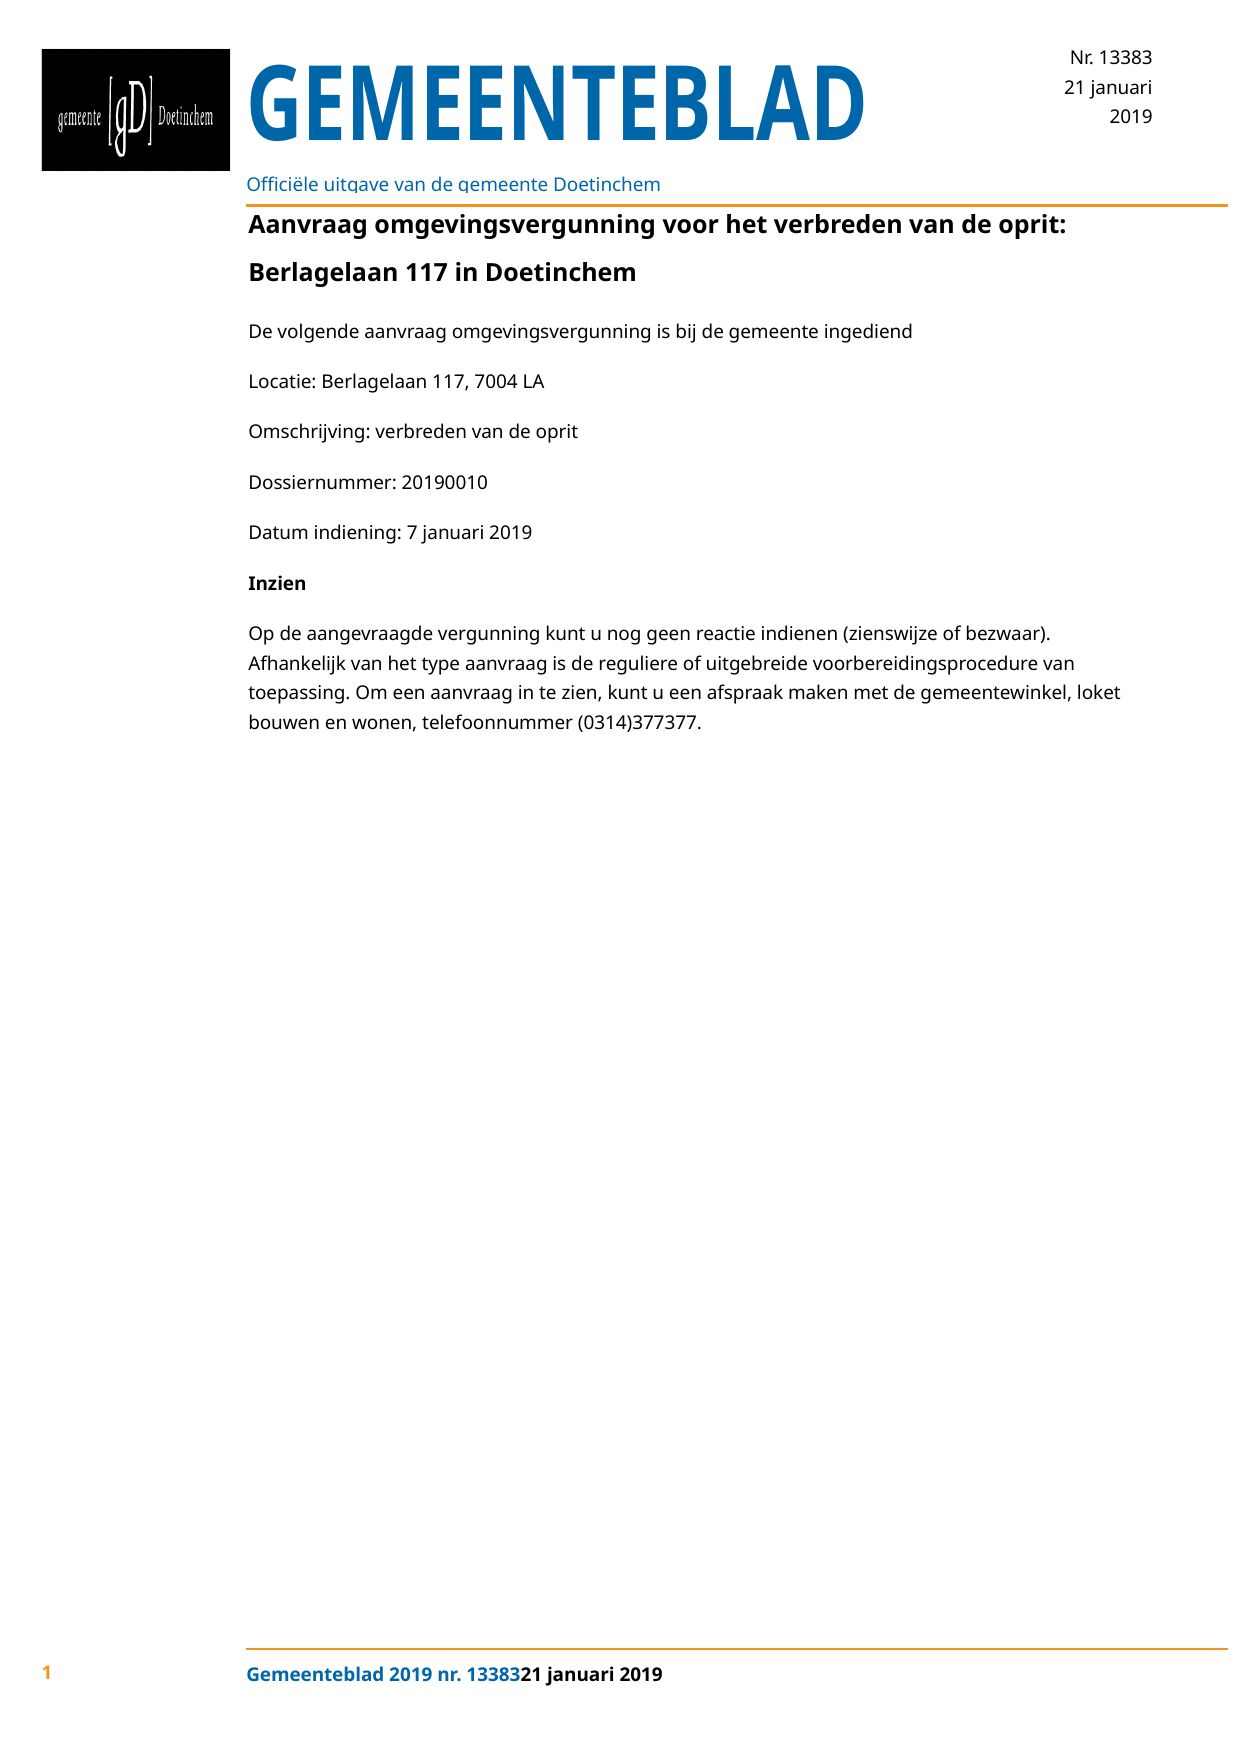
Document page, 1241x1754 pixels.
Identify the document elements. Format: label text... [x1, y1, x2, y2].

text Locatie: Berlagelaan 117, 7004 LA [248, 368, 1152, 394]
text Dossiernummer: 20190010 [248, 469, 1152, 495]
text De volgende aanvraag omgevingsvergunning is bij de gemeente ingediend [248, 318, 1152, 344]
text Datum indiening: 7 januari 2019 [248, 519, 1152, 545]
picture [41, 47, 231, 172]
text Inzien [248, 570, 1152, 596]
text Omschrijving: verbreden van de oprit [248, 419, 1152, 444]
text Aanvraag omgevingsvergunning voor het verbreden van de oprit: Berlagelaan 117 in Doetinchem [248, 207, 1152, 288]
text Op de aangevraagde vergunning kunt u nog geen reactie indienen (zienswijze of bezwaar). Afhankelijk van het type aanvraag is de reguliere of uitgebreide voorbereidingsprocedure van toepassing. Om een aanvraag in te zien, kunt u een afspraak maken met de gemeentewinkel, loket bouwen en wonen, telefoonnummer (0314)377377. [248, 620, 1152, 735]
